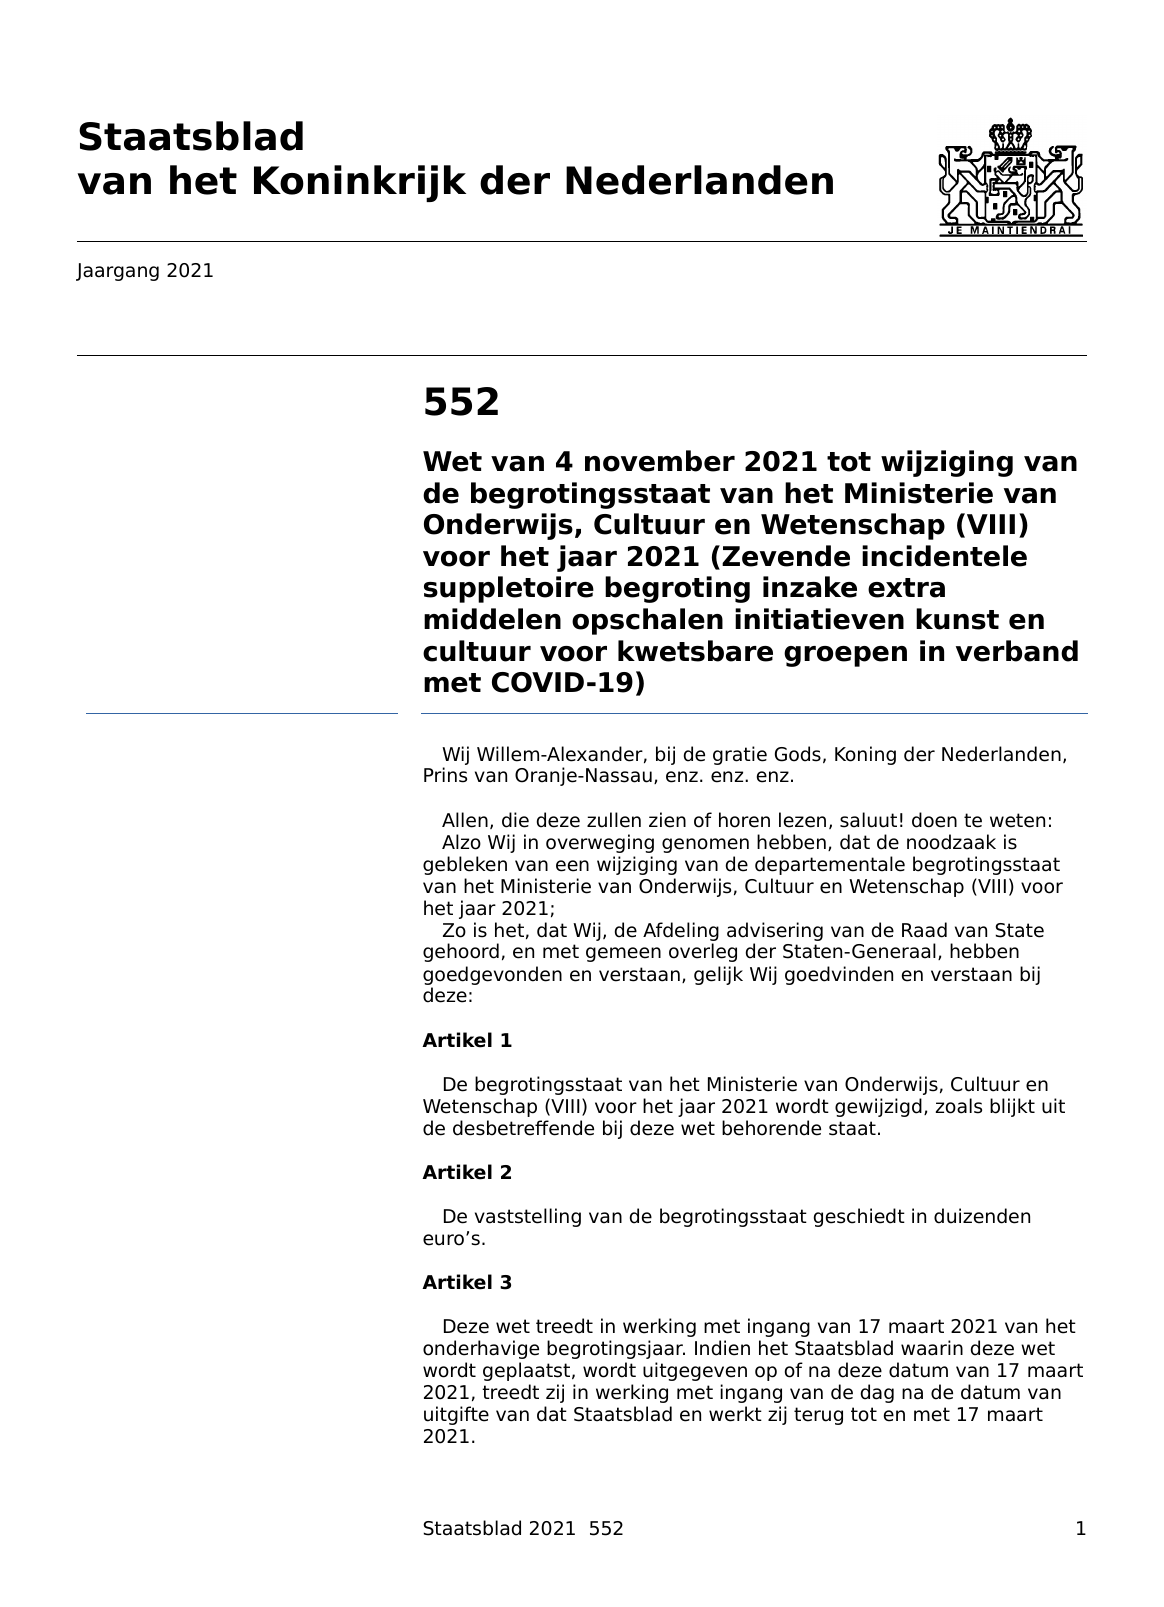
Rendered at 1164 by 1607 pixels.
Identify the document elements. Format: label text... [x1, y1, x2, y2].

table_cell Jaargang 2021 [77, 242, 1087, 355]
text Alzo Wij in overweging genomen hebben, dat de noodzaak is gebleken van een wijziging van de departementale begrotingsstaat van het Ministerie van Onderwijs, Cultuur en Wetenschap (VIII) voor het jaar 2021; [422, 832, 1087, 919]
text Deze wet treedt in werking met ingang van 17 maart 2021 van het onderhavige begrotingsjaar. Indien het Staatsblad waarin deze wet wordt geplaatst, wordt uitgegeven op of na deze datum van 17 maart 2021, treedt zij in werking met ingang van de dag na de datum van uitgifte van dat Staatsblad en werkt zij terug tot en met 17 maart 2021. [422, 1316, 1087, 1448]
text Allen, die deze zullen zien of horen lezen, saluut! doen te weten: [422, 809, 1087, 832]
text De vaststelling van de begrotingsstaat geschiedt in duizenden euro’s. [422, 1206, 1087, 1250]
text Wij Willem-Alexander, bij de gratie Gods, Koning der Nederlanden, Prins van Oranje-Nassau, enz. enz. enz. [422, 743, 1087, 787]
text Wet van 4 november 2021 tot wijziging van de begrotingsstaat van het Ministerie van Onderwijs, Cultuur en Wetenschap (VIII) voor het jaar 2021 (Zevende incidentele suppletoire begroting inzake extra middelen opschalen initiatieven kunst en cultuur voor kwetsbare groepen in verband met COVID-19) [422, 447, 1087, 699]
subtitle 552 [422, 381, 1087, 424]
subtitle Artikel 1 [422, 1029, 1087, 1052]
picture [936, 115, 1087, 240]
table_header [886, 100, 1087, 241]
text Zo is het, dat Wij, de Afdeling advisering van de Raad van State gehoord, en met gemeen overleg der Staten-Generaal, hebben goedgevonden en verstaan, gelijk Wij goedvinden en verstaan bij deze: [422, 919, 1087, 1007]
subtitle Artikel 2 [422, 1162, 1087, 1184]
table_header Staatsblad van het Koninkrijk der Nederlanden [77, 100, 886, 241]
subtitle Artikel 3 [422, 1272, 1087, 1294]
text De begrotingsstaat van het Ministerie van Onderwijs, Cultuur en Wetenschap (VIII) voor het jaar 2021 wordt gewijzigd, zoals blijkt uit de desbetreffende bij deze wet behorende staat. [422, 1074, 1087, 1140]
